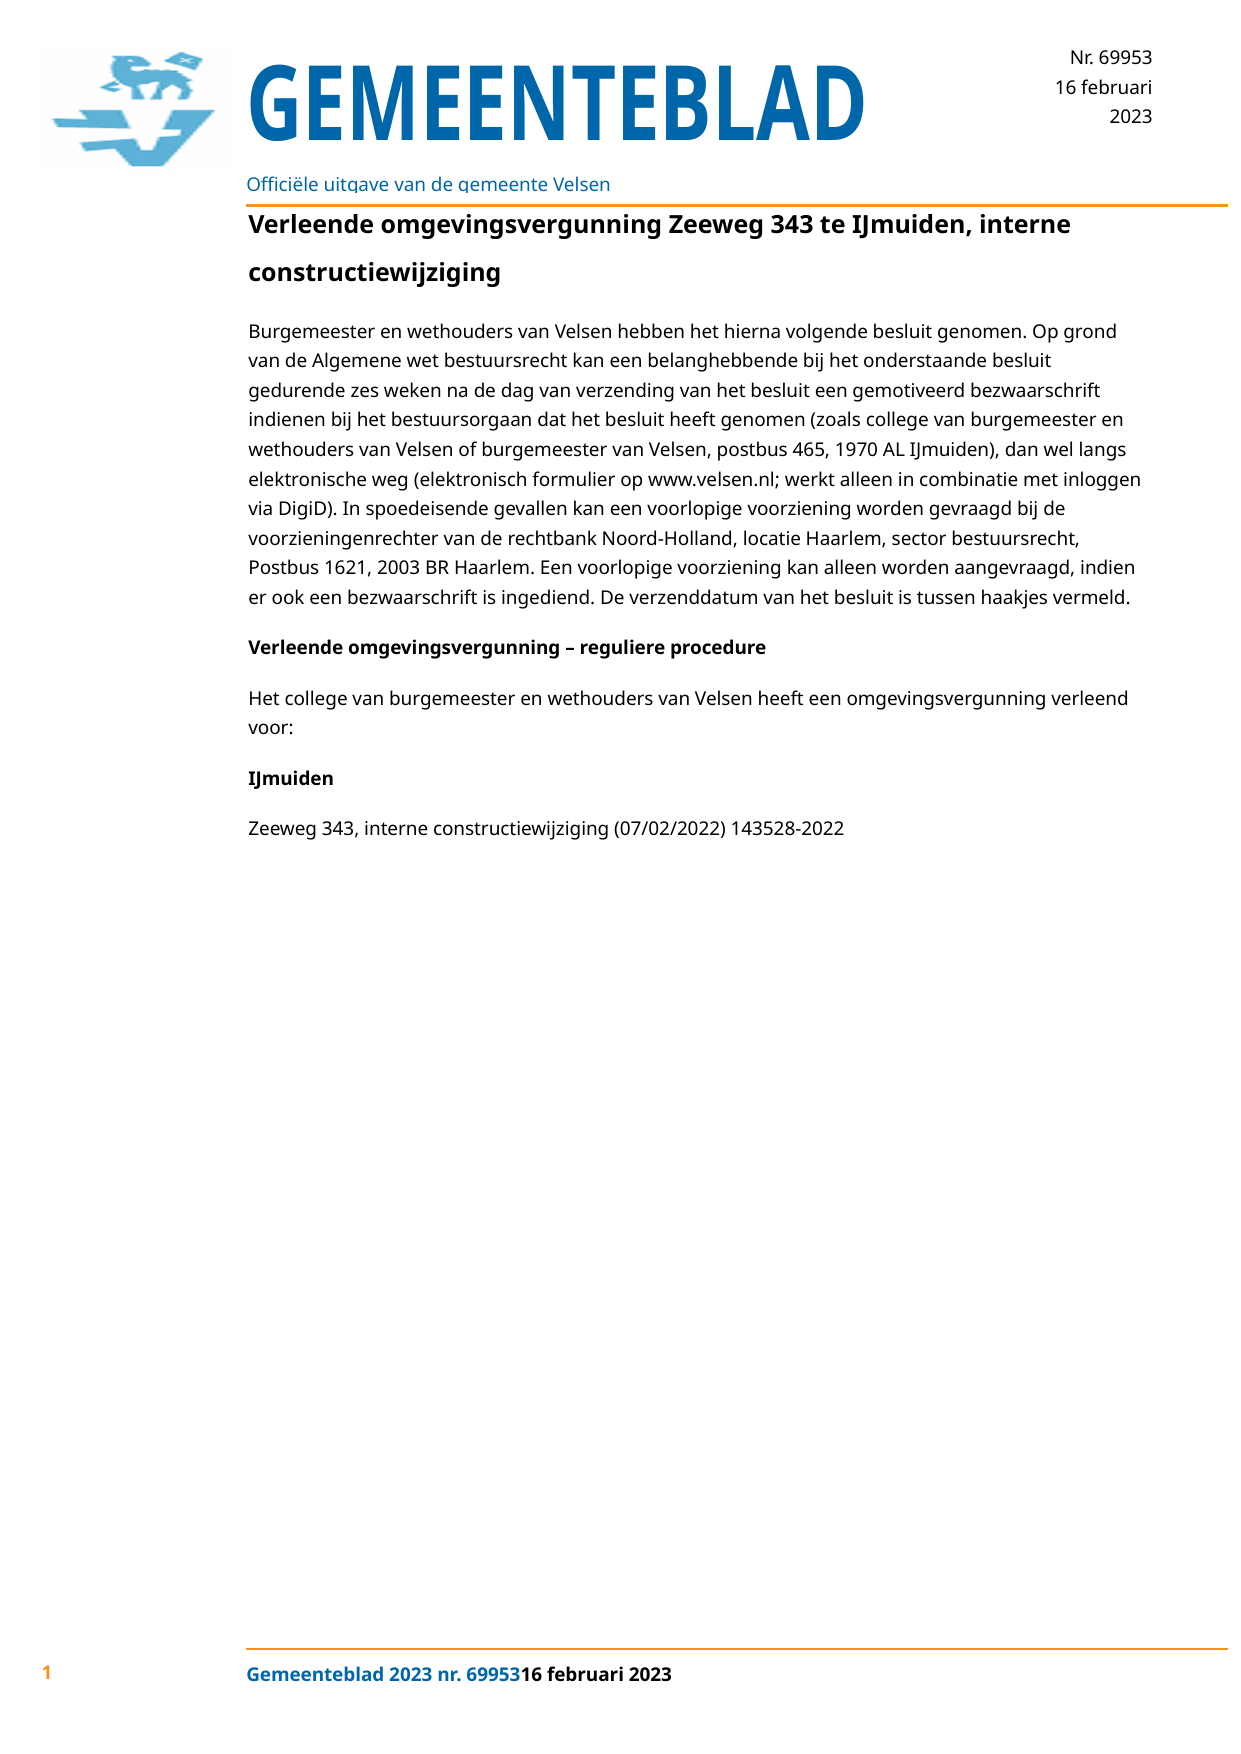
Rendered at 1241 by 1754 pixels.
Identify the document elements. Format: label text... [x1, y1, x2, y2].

text Burgemeester en wethouders van Velsen hebben het hierna volgende besluit genomen. Op grond van de Algemene wet bestuursrecht kan een belanghebbende bij het onderstaande besluit gedurende zes weken na de dag van verzending van het besluit een gemotiveerd bezwaarschrift indienen bij het bestuursorgaan dat het besluit heeft genomen (zoals college van burgemeester en wethouders van Velsen of burgemeester van Velsen, postbus 465, 1970 AL IJmuiden), dan wel langs elektronische weg (elektronisch formulier op www.velsen.nl; werkt alleen in combinatie met inloggen via DigiD). In spoedeisende gevallen kan een voorlopige voorziening worden gevraagd bij de voorzieningenrechter van de rechtbank Noord-Holland, locatie Haarlem, sector bestuursrecht, Postbus 1621, 2003 BR Haarlem. Een voorlopige voorziening kan alleen worden aangevraagd, indien er ook een bezwaarschrift is ingediend. De verzenddatum van het besluit is tussen haakjes vermeld. [248, 318, 1152, 610]
text Verleende omgevingsvergunning Zeeweg 343 te IJmuiden, interne constructiewijziging [248, 207, 1152, 288]
text Zeeweg 343, interne constructiewijziging (07/02/2022) 143528-2022 [248, 815, 1152, 841]
text IJmuiden [248, 765, 1152, 791]
text Het college van burgemeester en wethouders van Velsen heeft een omgevingsvergunning verleend voor: [248, 685, 1152, 740]
picture [41, 47, 231, 172]
text Verleende omgevingsvergunning – reguliere procedure [248, 634, 1152, 660]
